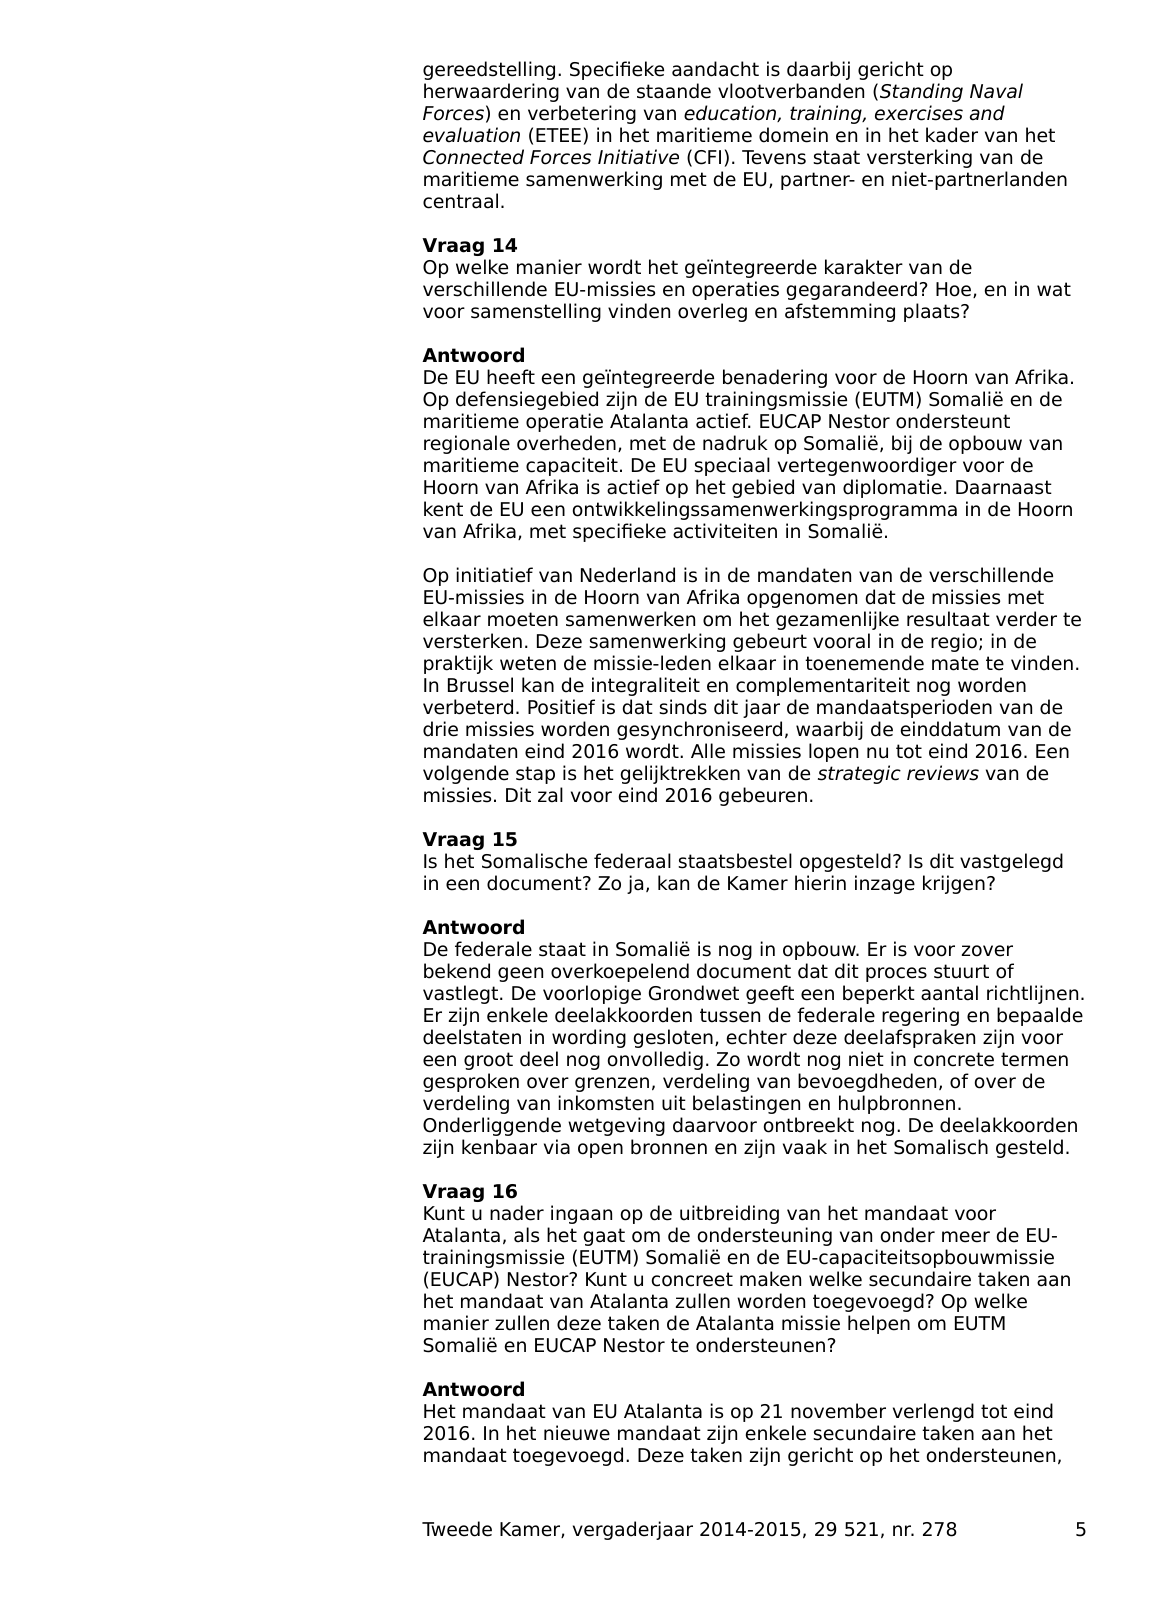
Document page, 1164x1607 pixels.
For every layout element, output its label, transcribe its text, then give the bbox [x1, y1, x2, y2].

text Antwoord [422, 345, 1087, 367]
text Op initiatief van Nederland is in de mandaten van de verschillende EU-missies in de Hoorn van Afrika opgenomen dat de missies met elkaar moeten samenwerken om het gezamenlijke resultaat verder te versterken. Deze samenwerking gebeurt vooral in de regio; in de praktijk weten de missie-leden elkaar in toenemende mate te vinden. In Brussel kan de integraliteit en complementariteit nog worden verbeterd. Positief is dat sinds dit jaar de mandaatsperioden van de drie missies worden gesynchroniseerd, waarbij de einddatum van de mandaten eind 2016 wordt. Alle missies lopen nu tot eind 2016. Een volgende stap is het gelijktrekken van de strategic reviews van de missies. Dit zal voor eind 2016 gebeuren. [422, 565, 1087, 807]
text Vraag 14 [422, 235, 1087, 257]
text Kunt u nader ingaan op de uitbreiding van het mandaat voor Atalanta, als het gaat om de ondersteuning van onder meer de EU-trainingsmissie (EUTM) Somalië en de EU-capaciteitsopbouwmissie (EUCAP) Nestor? Kunt u concreet maken welke secundaire taken aan het mandaat van Atalanta zullen worden toegevoegd? Op welke manier zullen deze taken de Atalanta missie helpen om EUTM Somalië en EUCAP Nestor te ondersteunen? [422, 1203, 1087, 1357]
text Antwoord [422, 917, 1087, 939]
text Op welke manier wordt het geïntegreerde karakter van de verschillende EU-missies en operaties gegarandeerd? Hoe, en in wat voor samenstelling vinden overleg en afstemming plaats? [422, 257, 1087, 323]
text Is het Somalische federaal staatsbestel opgesteld? Is dit vastgelegd in een document? Zo ja, kan de Kamer hierin inzage krijgen? [422, 851, 1087, 895]
text Vraag 15 [422, 829, 1087, 851]
text De federale staat in Somalië is nog in opbouw. Er is voor zover bekend geen overkoepelend document dat dit proces stuurt of vastlegt. De voorlopige Grondwet geeft een beperkt aantal richtlijnen. Er zijn enkele deelakkoorden tussen de federale regering en bepaalde deelstaten in wording gesloten, echter deze deelafspraken zijn voor een groot deel nog onvolledig. Zo wordt nog niet in concrete termen gesproken over grenzen, verdeling van bevoegdheden, of over de verdeling van inkomsten uit belastingen en hulpbronnen. Onderliggende wetgeving daarvoor ontbreekt nog. De deelakkoorden zijn kenbaar via open bronnen en zijn vaak in het Somalisch gesteld. [422, 939, 1087, 1159]
text Antwoord [422, 1379, 1087, 1401]
text De EU heeft een geïntegreerde benadering voor de Hoorn van Afrika. Op defensiegebied zijn de EU trainingsmissie (EUTM) Somalië en de maritieme operatie Atalanta actief. EUCAP Nestor ondersteunt regionale overheden, met de nadruk op Somalië, bij de opbouw van maritieme capaciteit. De EU speciaal vertegenwoordiger voor de Hoorn van Afrika is actief op het gebied van diplomatie. Daarnaast kent de EU een ontwikkelingssamenwerkingsprogramma in de Hoorn van Afrika, met specifieke activiteiten in Somalië. [422, 367, 1087, 543]
text Vraag 16 [422, 1181, 1087, 1203]
text gereedstelling. Specifieke aandacht is daarbij gericht op herwaardering van de staande vlootverbanden (Standing Naval Forces) en verbetering van education, training, exercises and evaluation (ETEE) in het maritieme domein en in het kader van het Connected Forces Initiative (CFI). Tevens staat versterking van de maritieme samenwerking met de EU, partner- en niet-partnerlanden centraal. [422, 59, 1087, 213]
text Het mandaat van EU Atalanta is op 21 november verlengd tot eind 2016. In het nieuwe mandaat zijn enkele secundaire taken aan het mandaat toegevoegd. Deze taken zijn gericht op het ondersteunen, [422, 1401, 1087, 1467]
